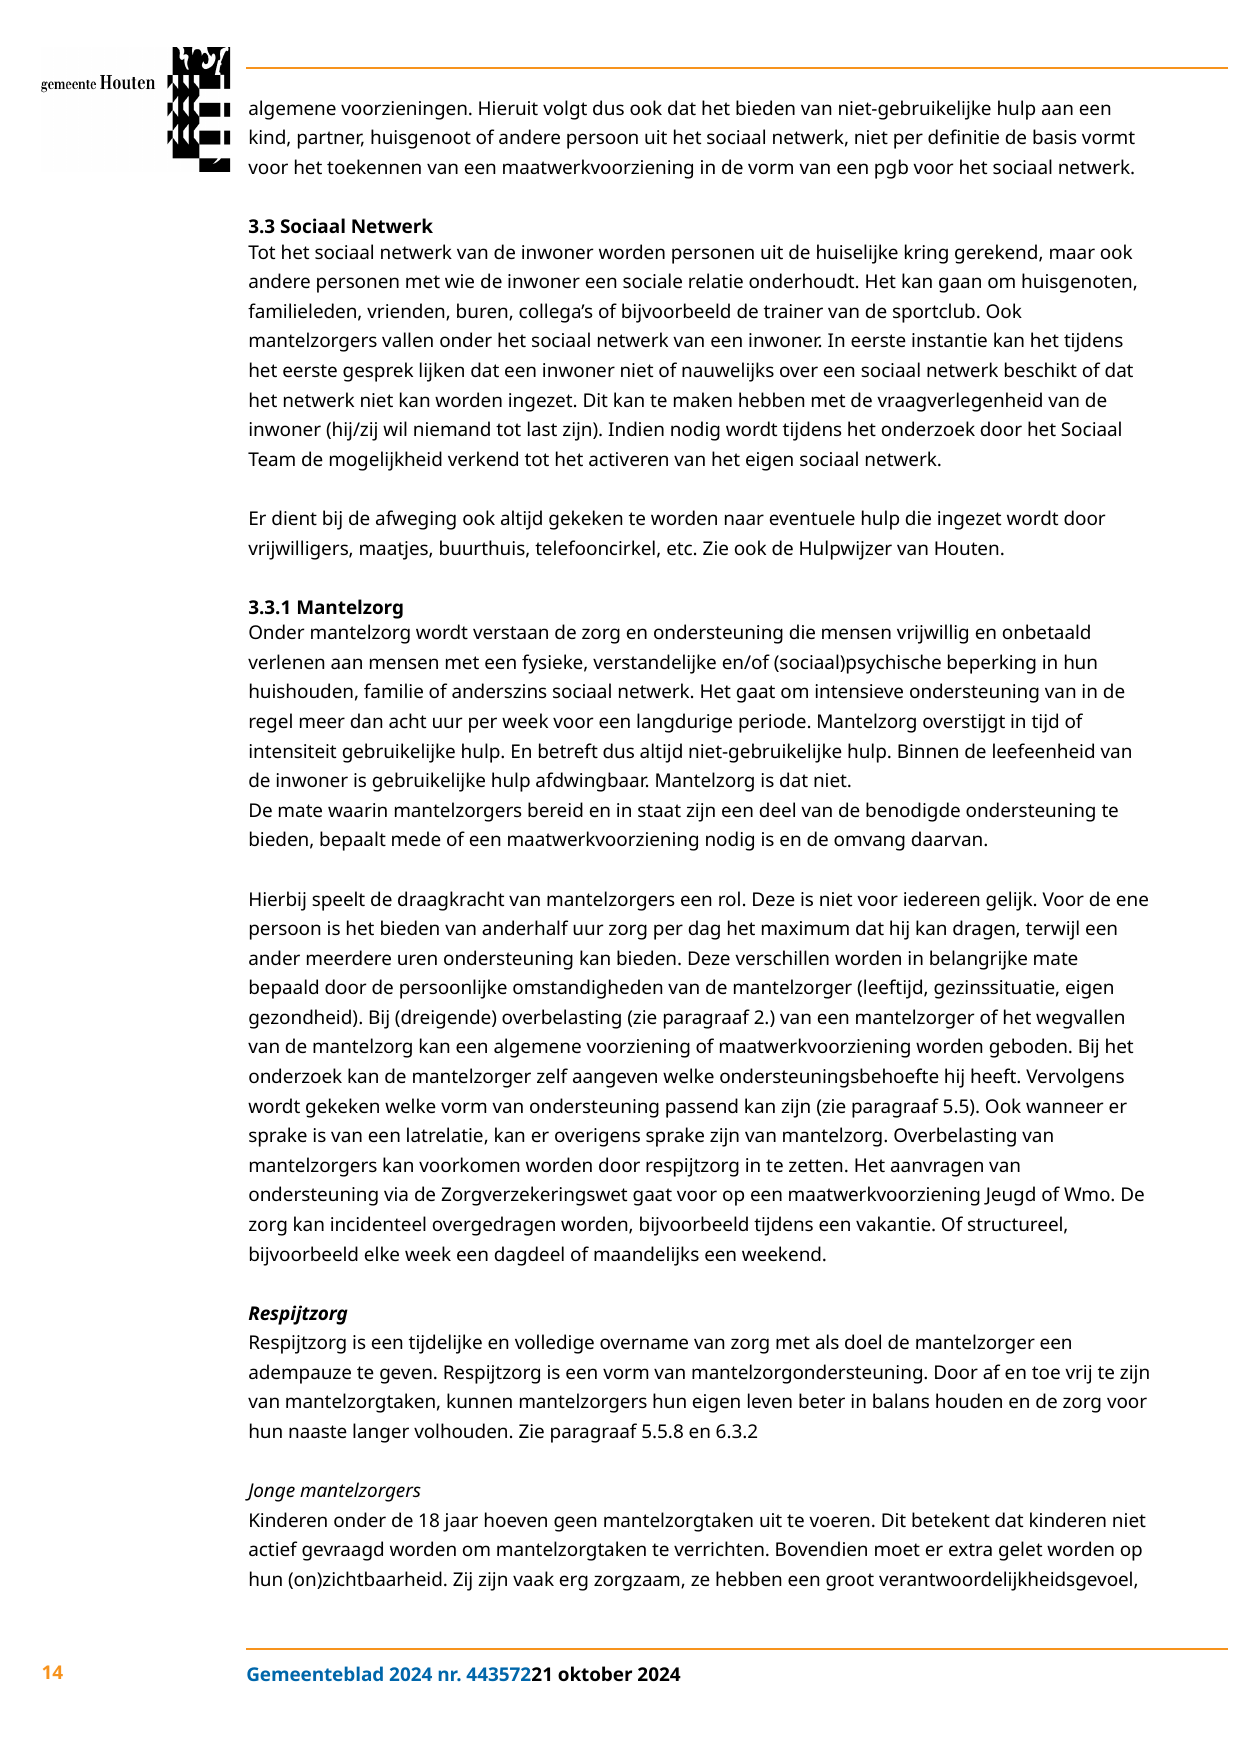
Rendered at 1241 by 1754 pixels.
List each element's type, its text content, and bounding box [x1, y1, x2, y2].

text Respijtzorg [248, 1300, 1152, 1326]
text Jonge mantelzorgers [248, 1477, 1152, 1503]
text Onder mantelzorg wordt verstaan de zorg en ondersteuning die mensen vrijwillig en onbetaald verlenen aan mensen met een fysieke, verstandelijke en/of (sociaal)psychische beperking in hun huishouden, familie of anderszins sociaal netwerk. Het gaat om intensieve ondersteuning van in de regel meer dan acht uur per week voor een langdurige periode. Mantelzorg overstijgt in tijd of intensiteit gebruikelijke hulp. En betreft dus altijd niet-gebruikelijke hulp. Binnen de leefeenheid van de inwoner is gebruikelijke hulp afdwingbaar. Mantelzorg is dat niet. [248, 619, 1152, 793]
picture [41, 47, 231, 172]
text 3.3.1 Mantelzorg [248, 594, 1152, 619]
text algemene voorzieningen. Hieruit volgt dus ook dat het bieden van niet-gebruikelijke hulp aan een kind, partner, huisgenoot of andere persoon uit het sociaal netwerk, niet per definitie de basis vormt voor het toekennen van een maatwerkvoorziening in de vorm van een pgb voor het sociaal netwerk. [248, 95, 1152, 180]
text Respijtzorg is een tijdelijke en volledige overname van zorg met als doel de mantelzorger een adempauze te geven. Respijtzorg is een vorm van mantelzorgondersteuning. Door af en toe vrij te zijn van mantelzorgtaken, kunnen mantelzorgers hun eigen leven beter in balans houden en de zorg voor hun naaste langer volhouden. Zie paragraaf 5.5.8 en 6.3.2 [248, 1329, 1152, 1444]
text De mate waarin mantelzorgers bereid en in staat zijn een deel van de benodigde ondersteuning te bieden, bepaalt mede of een maatwerkvoorziening nodig is en de omvang daarvan. [248, 797, 1152, 852]
text Er dient bij de afweging ook altijd gekeken te worden naar eventuele hulp die ingezet wordt door vrijwilligers, maatjes, buurthuis, telefooncirkel, etc. Zie ook de Hulpwijzer van Houten. [248, 505, 1152, 560]
text Tot het sociaal netwerk van de inwoner worden personen uit de huiselijke kring gerekend, maar ook andere personen met wie de inwoner een sociale relatie onderhoudt. Het kan gaan om huisgenoten, familieleden, vrienden, buren, collega’s of bijvoorbeeld de trainer van de sportclub. Ook mantelzorgers vallen onder het sociaal netwerk van een inwoner. In eerste instantie kan het tijdens het eerste gesprek lijken dat een inwoner niet of nauwelijks over een sociaal netwerk beschikt of dat het netwerk niet kan worden ingezet. Dit kan te maken hebben met de vraagverlegenheid van de inwoner (hij/zij wil niemand tot last zijn). Indien nodig wordt tijdens het onderzoek door het Sociaal Team de mogelijkheid verkend tot het activeren van het eigen sociaal netwerk. [248, 239, 1152, 472]
text Hierbij speelt de draagkracht van mantelzorgers een rol. Deze is niet voor iedereen gelijk. Voor de ene persoon is het bieden van anderhalf uur zorg per dag het maximum dat hij kan dragen, terwijl een ander meerdere uren ondersteuning kan bieden. Deze verschillen worden in belangrijke mate bepaald door de persoonlijke omstandigheden van de mantelzorger (leeftijd, gezinssituatie, eigen gezondheid). Bij (dreigende) overbelasting (zie paragraaf 2.) van een mantelzorger of het wegvallen van de mantelzorg kan een algemene voorziening of maatwerkvoorziening worden geboden. Bij het onderzoek kan de mantelzorger zelf aangeven welke ondersteuningsbehoefte hij heeft. Vervolgens wordt gekeken welke vorm van ondersteuning passend kan zijn (zie paragraaf 5.5). Ook wanneer er sprake is van een latrelatie, kan er overigens sprake zijn van mantelzorg. Overbelasting van mantelzorgers kan voorkomen worden door respijtzorg in te zetten. Het aanvragen van ondersteuning via de Zorgverzekeringswet gaat voor op een maatwerkvoorziening Jeugd of Wmo. De zorg kan incidenteel overgedragen worden, bijvoorbeeld tijdens een vakantie. Of structureel, bijvoorbeeld elke week een dagdeel of maandelijks een weekend. [248, 886, 1152, 1267]
text 3.3 Sociaal Netwerk [248, 213, 1152, 239]
text Kinderen onder de 18 jaar hoeven geen mantelzorgtaken uit te voeren. Dit betekent dat kinderen niet actief gevraagd worden om mantelzorgtaken te verrichten. Bovendien moet er extra gelet worden op hun (on)zichtbaarheid. Zij zijn vaak erg zorgzaam, ze hebben een groot verantwoordelijkheidsgevoel, [248, 1507, 1152, 1592]
